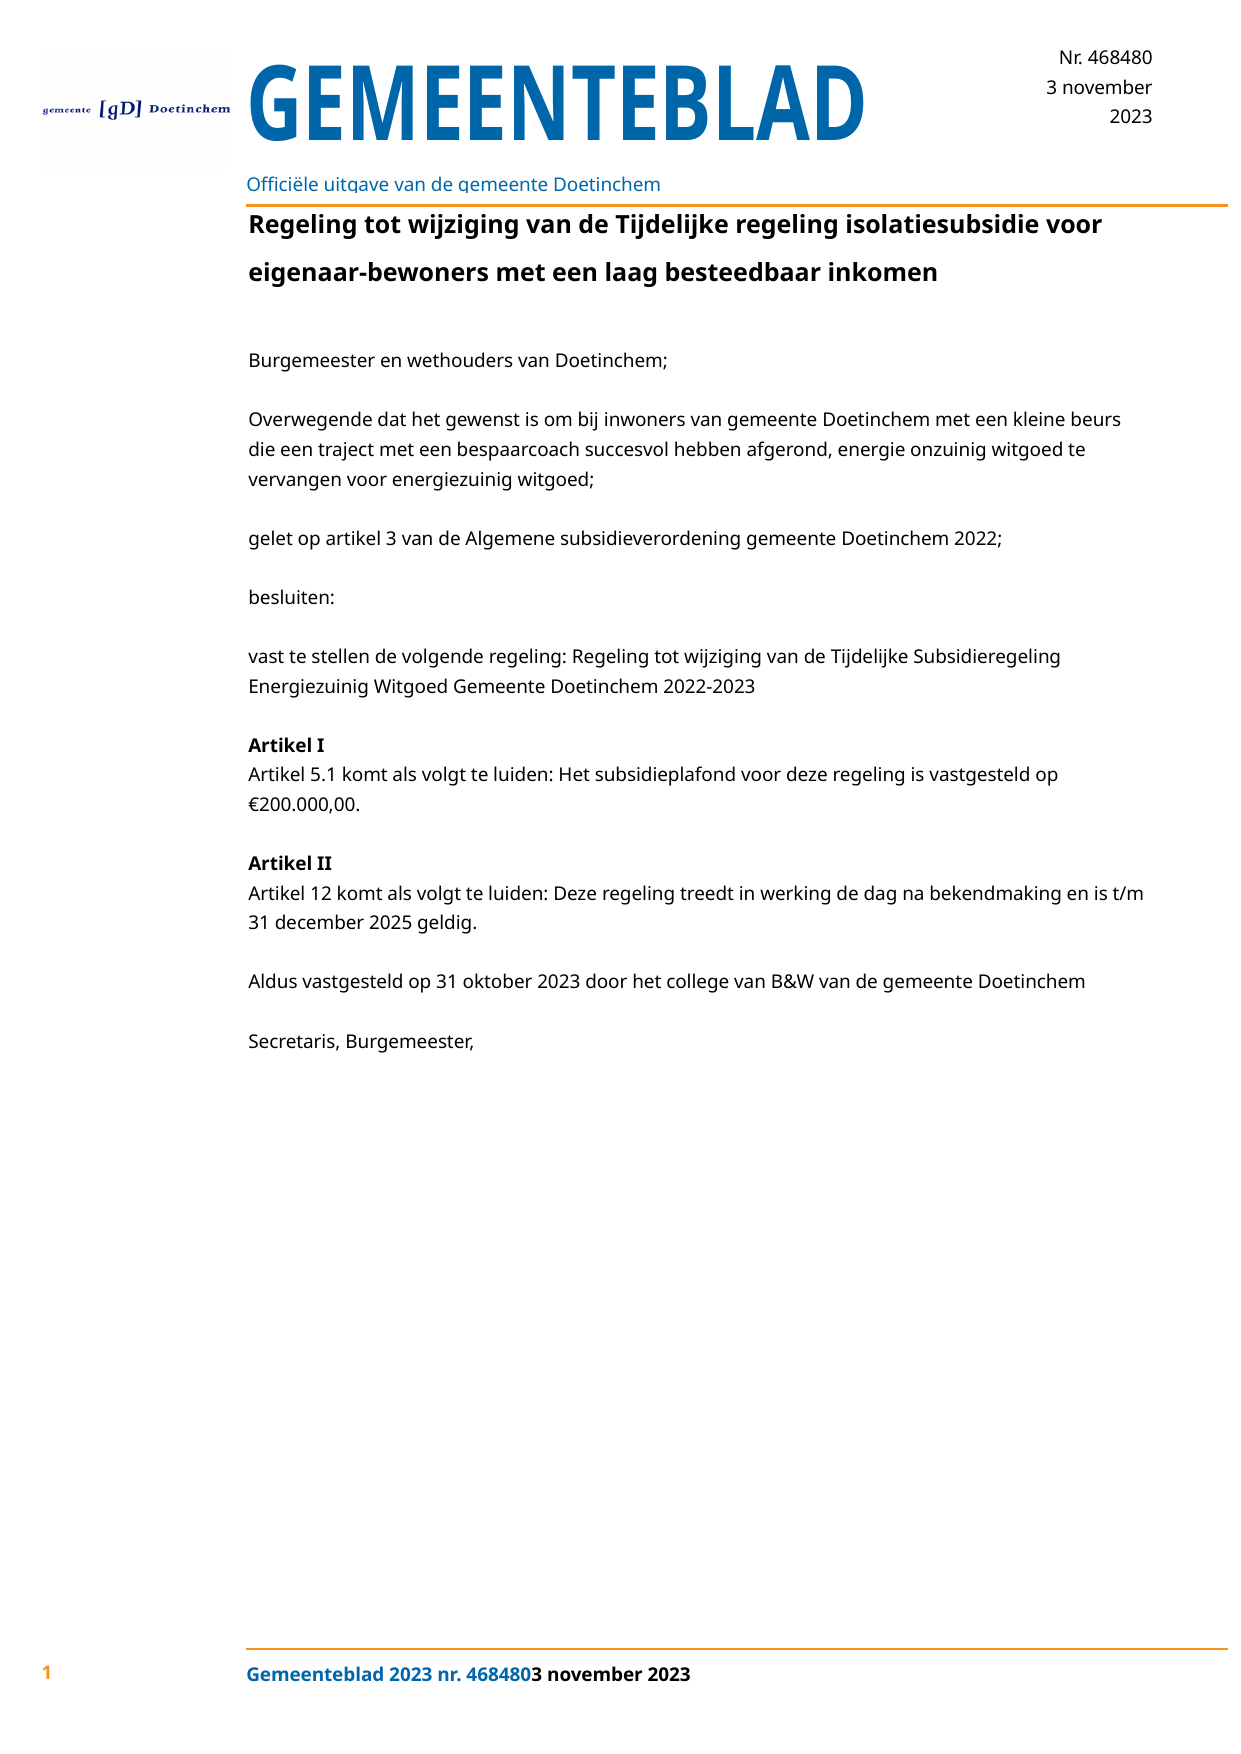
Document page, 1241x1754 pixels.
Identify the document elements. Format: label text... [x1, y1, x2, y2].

text Aldus vastgesteld op 31 oktober 2023 door het college van B&W van de gemeente Doetinchem [248, 969, 1152, 994]
text besluiten: [248, 584, 1152, 610]
text Burgemeester en wethouders van Doetinchem; [248, 347, 1152, 373]
text vast te stellen de volgende regeling: Regeling tot wijziging van de Tijdelijke Subsidieregeling Energiezuinig Witgoed Gemeente Doetinchem 2022-2023 [248, 643, 1152, 699]
text Secretaris, Burgemeester, [248, 1028, 1152, 1054]
text Regeling tot wijziging van de Tijdelijke regeling isolatiesubsidie voor eigenaar-bewoners met een laag besteedbaar inkomen [248, 207, 1152, 288]
text Artikel 12 komt als volgt te luiden: Deze regeling treedt in werking de dag na bekendmaking en is t/m 31 december 2025 geldig. [248, 880, 1152, 935]
text Artikel II [248, 850, 1152, 876]
text Overwegende dat het gewenst is om bij inwoners van gemeente Doetinchem met een kleine beurs die een traject met een bespaarcoach succesvol hebben afgerond, energie onzuinig witgoed te vervangen voor energiezuinig witgoed; [248, 407, 1152, 492]
text gelet op artikel 3 van de Algemene subsidieverordening gemeente Doetinchem 2022; [248, 525, 1152, 551]
text Artikel I [248, 732, 1152, 758]
picture [41, 47, 231, 172]
text Artikel 5.1 komt als volgt te luiden: Het subsidieplafond voor deze regeling is vastgesteld op €200.000,00. [248, 762, 1152, 817]
